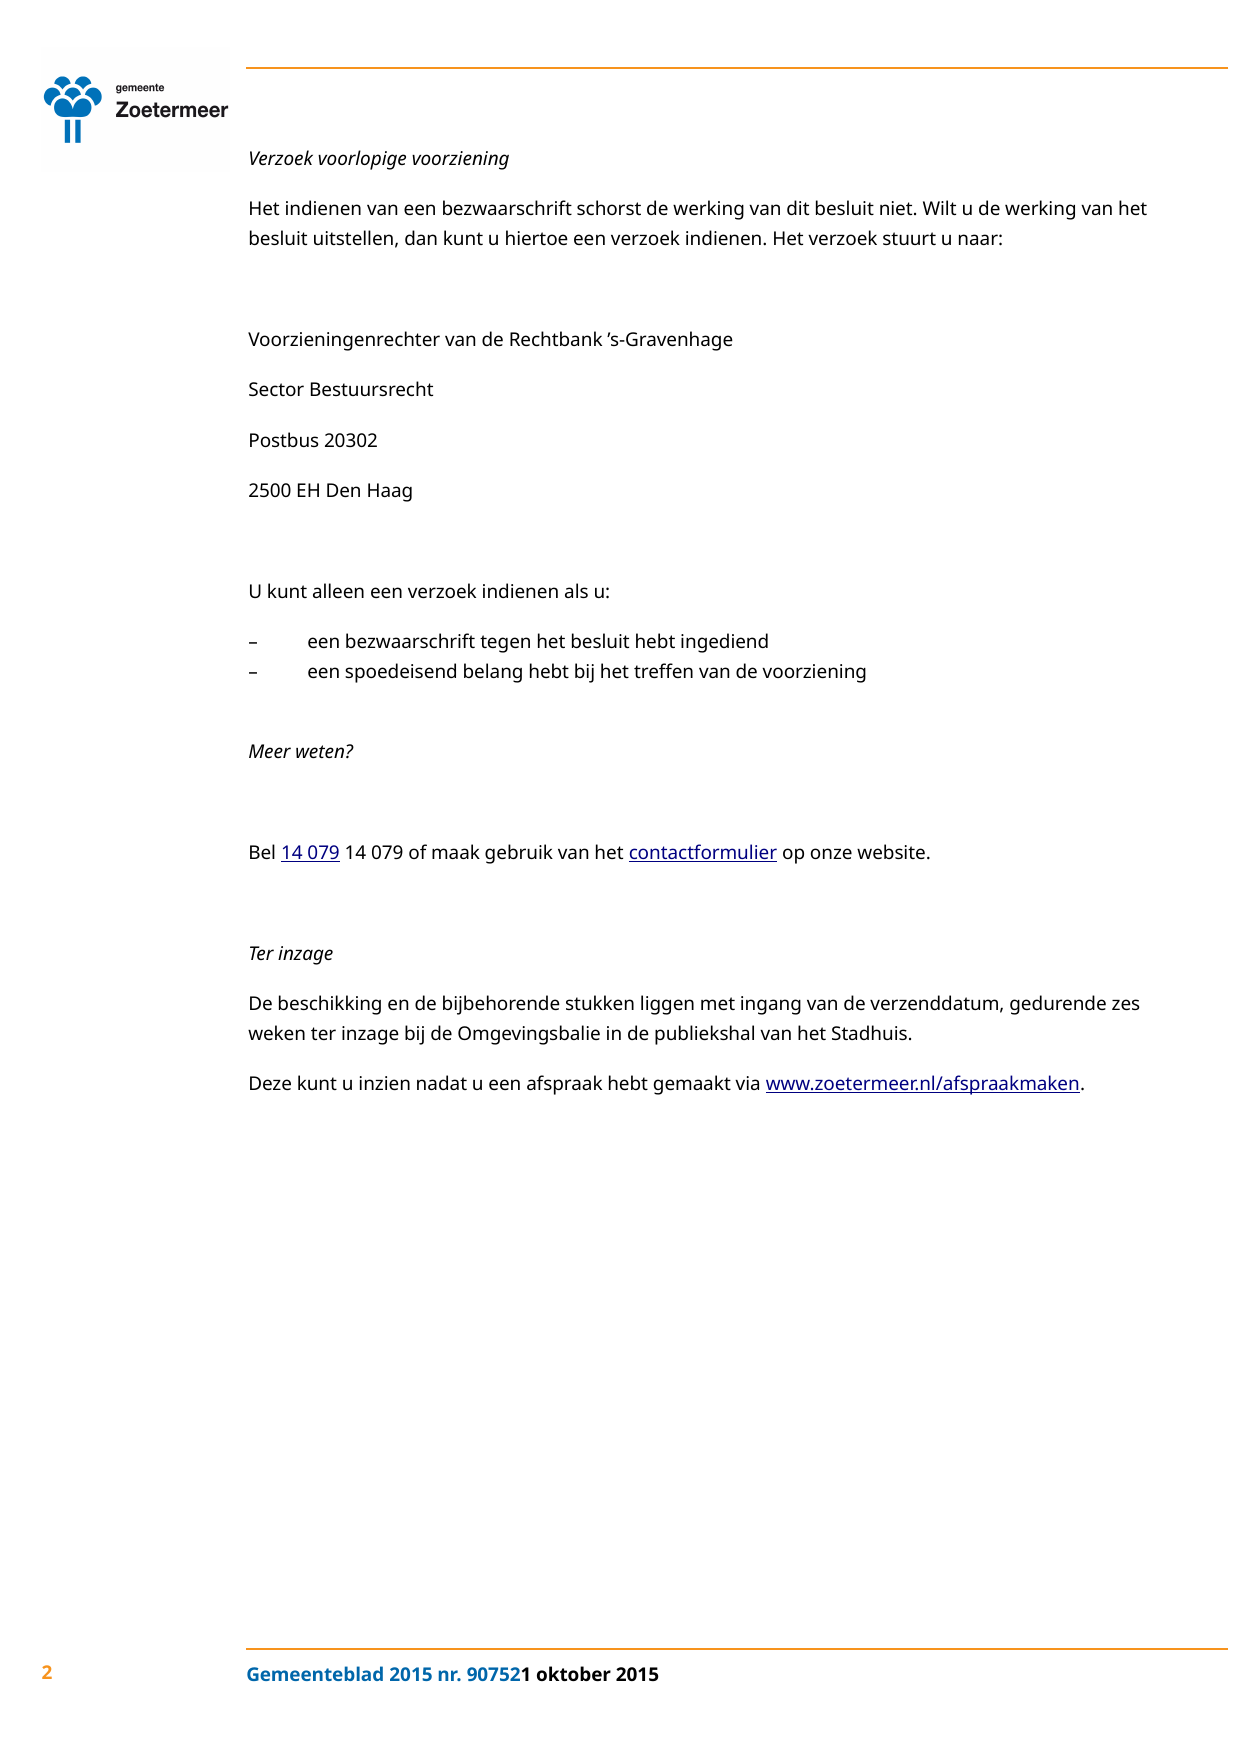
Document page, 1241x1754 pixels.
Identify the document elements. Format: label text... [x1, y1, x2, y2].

text Het indienen van een bezwaarschrift schorst de werking van dit besluit niet. Wilt u de werking van het besluit uitstellen, dan kunt u hiertoe een verzoek indienen. Het verzoek stuurt u naar: [248, 196, 1152, 251]
text De beschikking en de bijbehorende stukken liggen met ingang van de verzenddatum, gedurende zes weken ter inzage bij de Omgevingsbalie in de publiekshal van het Stadhuis. [248, 990, 1152, 1046]
text Postbus 20302 [248, 427, 1152, 453]
picture [41, 47, 231, 172]
text Ter inzage [248, 940, 1152, 966]
text Verzoek voorlopige voorziening [248, 145, 1152, 171]
text Voorzieningenrechter van de Rechtbank ’s-Gravenhage [248, 326, 1152, 352]
list een bezwaarschrift tegen het besluit hebt ingediend [248, 628, 1152, 654]
text Bel 14 079 14 079 of maak gebruik van het contactformulier op onze website. [248, 839, 1152, 865]
text Sector Bestuursrecht [248, 376, 1152, 402]
text Meer weten? [248, 738, 1152, 764]
list een spoedeisend belang hebt bij het treffen van de voorziening [248, 658, 1152, 684]
text 2500 EH Den Haag [248, 477, 1152, 503]
text U kunt alleen een verzoek indienen als u: [248, 578, 1152, 604]
text Deze kunt u inzien nadat u een afspraak hebt gemaakt via www.zoetermeer.nl/afspraakmaken. [248, 1070, 1152, 1096]
